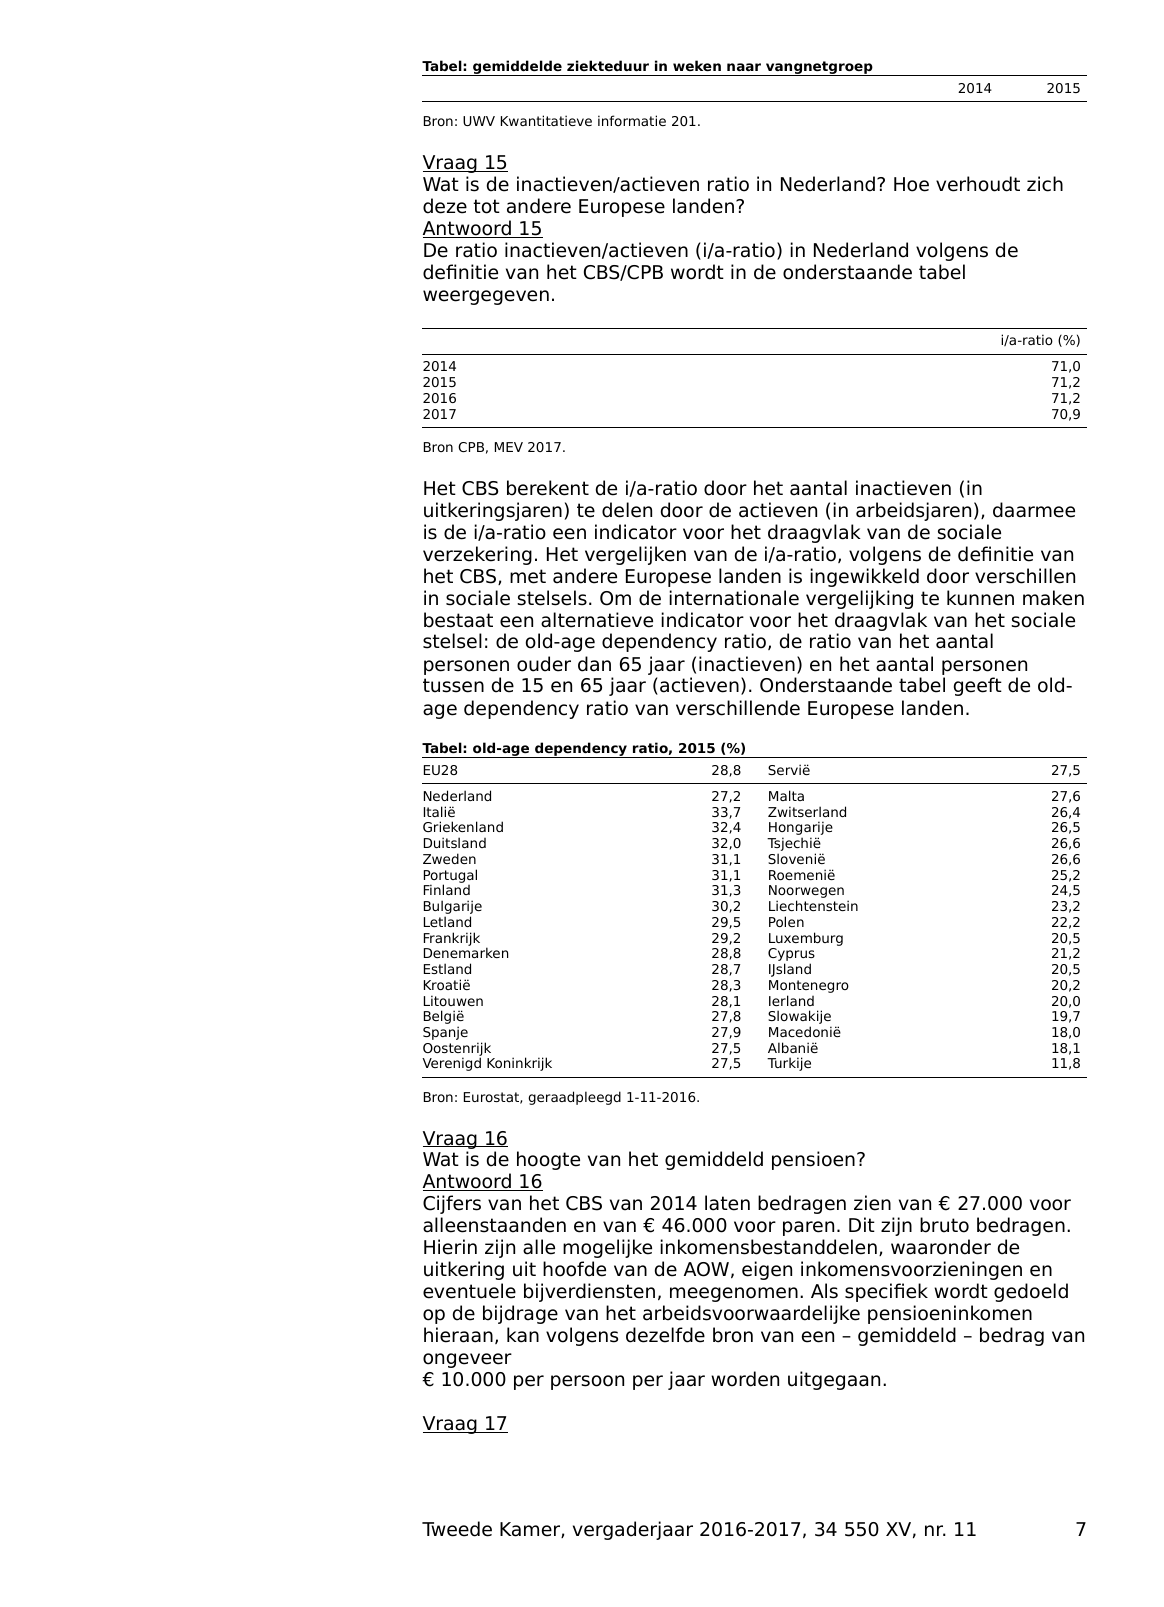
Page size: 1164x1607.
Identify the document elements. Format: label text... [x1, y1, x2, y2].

table_cell [747, 1041, 762, 1056]
table_cell 21,2 [1028, 946, 1087, 962]
table_cell 2015 [998, 76, 1087, 101]
table_cell 31,1 [688, 868, 747, 883]
table_cell België [422, 1009, 688, 1025]
text Antwoord 16 [422, 1171, 1087, 1193]
table_cell 27,5 [688, 1056, 747, 1077]
table_cell [747, 852, 762, 867]
table_cell Tsjechië [762, 836, 1028, 852]
table_cell Ierland [762, 993, 1028, 1009]
table_cell Luxemburg [762, 930, 1028, 946]
table_cell 26,6 [1028, 836, 1087, 852]
table_cell 28,7 [688, 962, 747, 978]
table_cell [747, 1025, 762, 1041]
table_cell Oostenrijk [422, 1041, 688, 1056]
table_cell 27,5 [688, 1041, 747, 1056]
table_cell [747, 758, 762, 783]
table_cell Italië [422, 805, 688, 820]
table_cell 20,5 [1028, 962, 1087, 978]
text Wat is de inactieven/actieven ratio in Nederland? Hoe verhoudt zich deze tot andere Europese landen? [422, 174, 1087, 218]
table_cell 20,2 [1028, 978, 1087, 993]
table_cell 30,2 [688, 899, 747, 915]
table_header Tabel: gemiddelde ziekteduur in weken naar vangnetgroep [422, 59, 1087, 75]
table_cell 29,2 [688, 930, 747, 946]
table_cell Hongarije [762, 820, 1028, 836]
text Antwoord 15 [422, 218, 1087, 239]
table_cell 25,2 [1028, 868, 1087, 883]
table_cell 18,1 [1028, 1041, 1087, 1056]
table_cell 26,4 [1028, 805, 1087, 820]
table_cell Litouwen [422, 993, 688, 1009]
table_cell Montenegro [762, 978, 1028, 993]
table_cell 27,5 [1028, 758, 1087, 783]
text Het CBS berekent de i/a-ratio door het aantal inactieven (in uitkeringsjaren) te delen door de actieven (in arbeidsjaren), daarmee is de i/a-ratio een indicator voor het draagvlak van de sociale verzekering. Het vergelijken van de i/a-ratio, volgens de definitie van het CBS, met andere Europese landen is ingewikkeld door verschillen in sociale stelsels. Om de internationale vergelijking te kunnen maken bestaat een alternatieve indicator voor het draagvlak van het sociale stelsel: de old-age dependency ratio, de ratio van het aantal personen ouder dan 65 jaar (inactieven) en het aantal personen tussen de 15 en 65 jaar (actieven). Onderstaande tabel geeft de old-age dependency ratio van verschillende Europese landen. [422, 478, 1087, 719]
text Vraag 15 [422, 152, 1087, 174]
table_cell 23,2 [1028, 899, 1087, 915]
table_cell 20,0 [1028, 993, 1087, 1009]
table_cell [747, 820, 762, 836]
table_cell IJsland [762, 962, 1028, 978]
table_cell Zwitserland [762, 805, 1028, 820]
table_cell Malta [762, 784, 1028, 804]
table_cell 2014 [910, 76, 998, 101]
table_cell 2014 [422, 355, 754, 375]
table_cell Bron: Eurostat, geraadpleegd 1-11-2016. [422, 1078, 1087, 1105]
text Vraag 17 [422, 1413, 1087, 1435]
table_cell 32,4 [688, 820, 747, 836]
table_cell 71,0 [754, 355, 1087, 375]
table_cell Zweden [422, 852, 688, 867]
text De ratio inactieven/actieven (i/a-ratio) in Nederland volgens de definitie van het CBS/CPB wordt in de onderstaande tabel weergegeven. [422, 239, 1087, 306]
table_cell [747, 883, 762, 899]
table_cell Nederland [422, 784, 688, 804]
table_cell Noorwegen [762, 883, 1028, 899]
table_cell 29,5 [688, 915, 747, 930]
table_cell Finland [422, 883, 688, 899]
table_cell 28,8 [688, 946, 747, 962]
table_cell Verenigd Koninkrijk [422, 1056, 688, 1077]
text Cijfers van het CBS van 2014 laten bedragen zien van € 27.000 voor alleenstaanden en van € 46.000 voor paren. Dit zijn bruto bedragen. Hierin zijn alle mogelijke inkomensbestanddelen, waaronder de uitkering uit hoofde van de AOW, eigen inkomensvoorzieningen en eventuele bijverdiensten, meegenomen. Als specifiek wordt gedoeld op de bijdrage van het arbeidsvoorwaardelijke pensioeninkomen hieraan, kan volgens dezelfde bron van een – gemiddeld – bedrag van ongeveer [422, 1193, 1087, 1369]
table_cell 26,6 [1028, 852, 1087, 867]
table_cell 2016 [422, 391, 754, 406]
table_cell Estland [422, 962, 688, 978]
table_cell [747, 946, 762, 962]
table_cell 28,3 [688, 978, 747, 993]
table_cell Frankrijk [422, 930, 688, 946]
table_cell Duitsland [422, 836, 688, 852]
table_cell Portugal [422, 868, 688, 883]
table_cell 2015 [422, 375, 754, 391]
table_cell Macedonië [762, 1025, 1028, 1041]
table_cell 18,0 [1028, 1025, 1087, 1041]
table_cell [747, 899, 762, 915]
text Vraag 16 [422, 1127, 1087, 1149]
table_cell Bron CPB, MEV 2017. [422, 428, 1087, 455]
table_cell [747, 868, 762, 883]
table_cell Polen [762, 915, 1028, 930]
table_cell Letland [422, 915, 688, 930]
table_cell [747, 784, 762, 804]
table_cell 31,1 [688, 852, 747, 867]
table_cell 19,7 [1028, 1009, 1087, 1025]
table_cell 31,3 [688, 883, 747, 899]
table_cell [747, 930, 762, 946]
table_header [422, 329, 754, 353]
table_cell Albanië [762, 1041, 1028, 1056]
table_cell 27,9 [688, 1025, 747, 1041]
table_cell 2017 [422, 406, 754, 427]
table_cell [747, 978, 762, 993]
table_cell 71,2 [754, 391, 1087, 406]
table_cell Servië [762, 758, 1028, 783]
table_cell 32,0 [688, 836, 747, 852]
table_cell 20,5 [1028, 930, 1087, 946]
table_cell [747, 1056, 762, 1077]
table_cell 22,2 [1028, 915, 1087, 930]
table_cell 70,9 [754, 406, 1087, 427]
table_cell Slovenië [762, 852, 1028, 867]
table_cell Kroatië [422, 978, 688, 993]
table_cell Denemarken [422, 946, 688, 962]
table_cell [747, 962, 762, 978]
table_cell [747, 915, 762, 930]
table_cell 11,8 [1028, 1056, 1087, 1077]
table_cell Cyprus [762, 946, 1028, 962]
table_cell 28,1 [688, 993, 747, 1009]
table_cell 27,2 [688, 784, 747, 804]
text € 10.000 per persoon per jaar worden uitgegaan. [422, 1369, 1087, 1391]
table_cell 27,8 [688, 1009, 747, 1025]
table_cell Griekenland [422, 820, 688, 836]
table_cell 71,2 [754, 375, 1087, 391]
table_cell Spanje [422, 1025, 688, 1041]
table_cell Bron: UWV Kwantitatieve informatie 201. [422, 102, 1087, 129]
table_cell 27,6 [1028, 784, 1087, 804]
table_cell 26,5 [1028, 820, 1087, 836]
table_cell [747, 805, 762, 820]
table_cell 28,8 [688, 758, 747, 783]
table_cell Slowakije [762, 1009, 1028, 1025]
table_cell [422, 76, 909, 101]
table_cell [747, 836, 762, 852]
table_cell Roemenië [762, 868, 1028, 883]
table_cell Liechtenstein [762, 899, 1028, 915]
table_cell [747, 1009, 762, 1025]
table_cell 33,7 [688, 805, 747, 820]
table_header i/a-ratio (%) [754, 329, 1087, 353]
table_cell 24,5 [1028, 883, 1087, 899]
table_cell [747, 993, 762, 1009]
table_cell Turkije [762, 1056, 1028, 1077]
table_header Tabel: old-age dependency ratio, 2015 (%) [422, 741, 1087, 757]
table_cell Bulgarije [422, 899, 688, 915]
text Wat is de hoogte van het gemiddeld pensioen? [422, 1149, 1087, 1171]
table_cell EU28 [422, 758, 688, 783]
